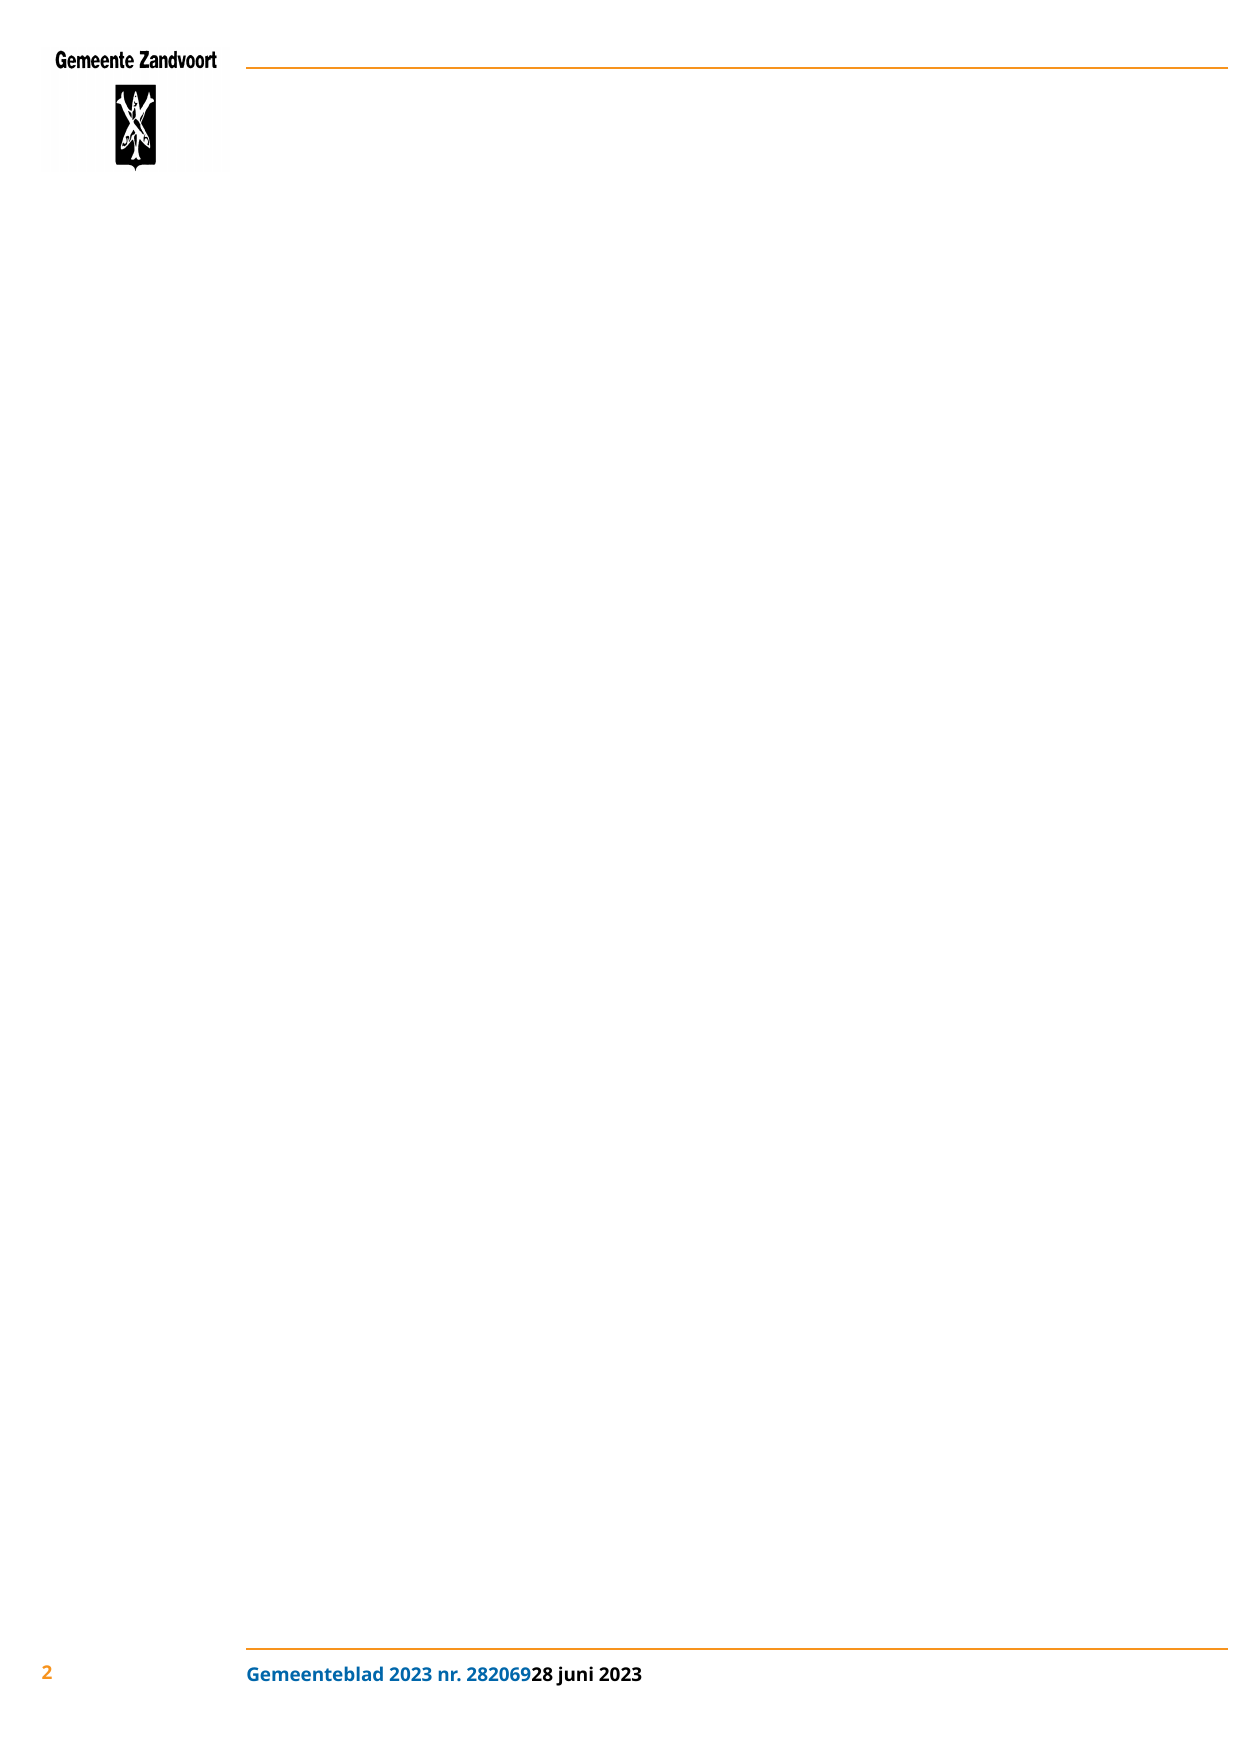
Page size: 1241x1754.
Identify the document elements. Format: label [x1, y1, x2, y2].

picture [41, 47, 231, 172]
